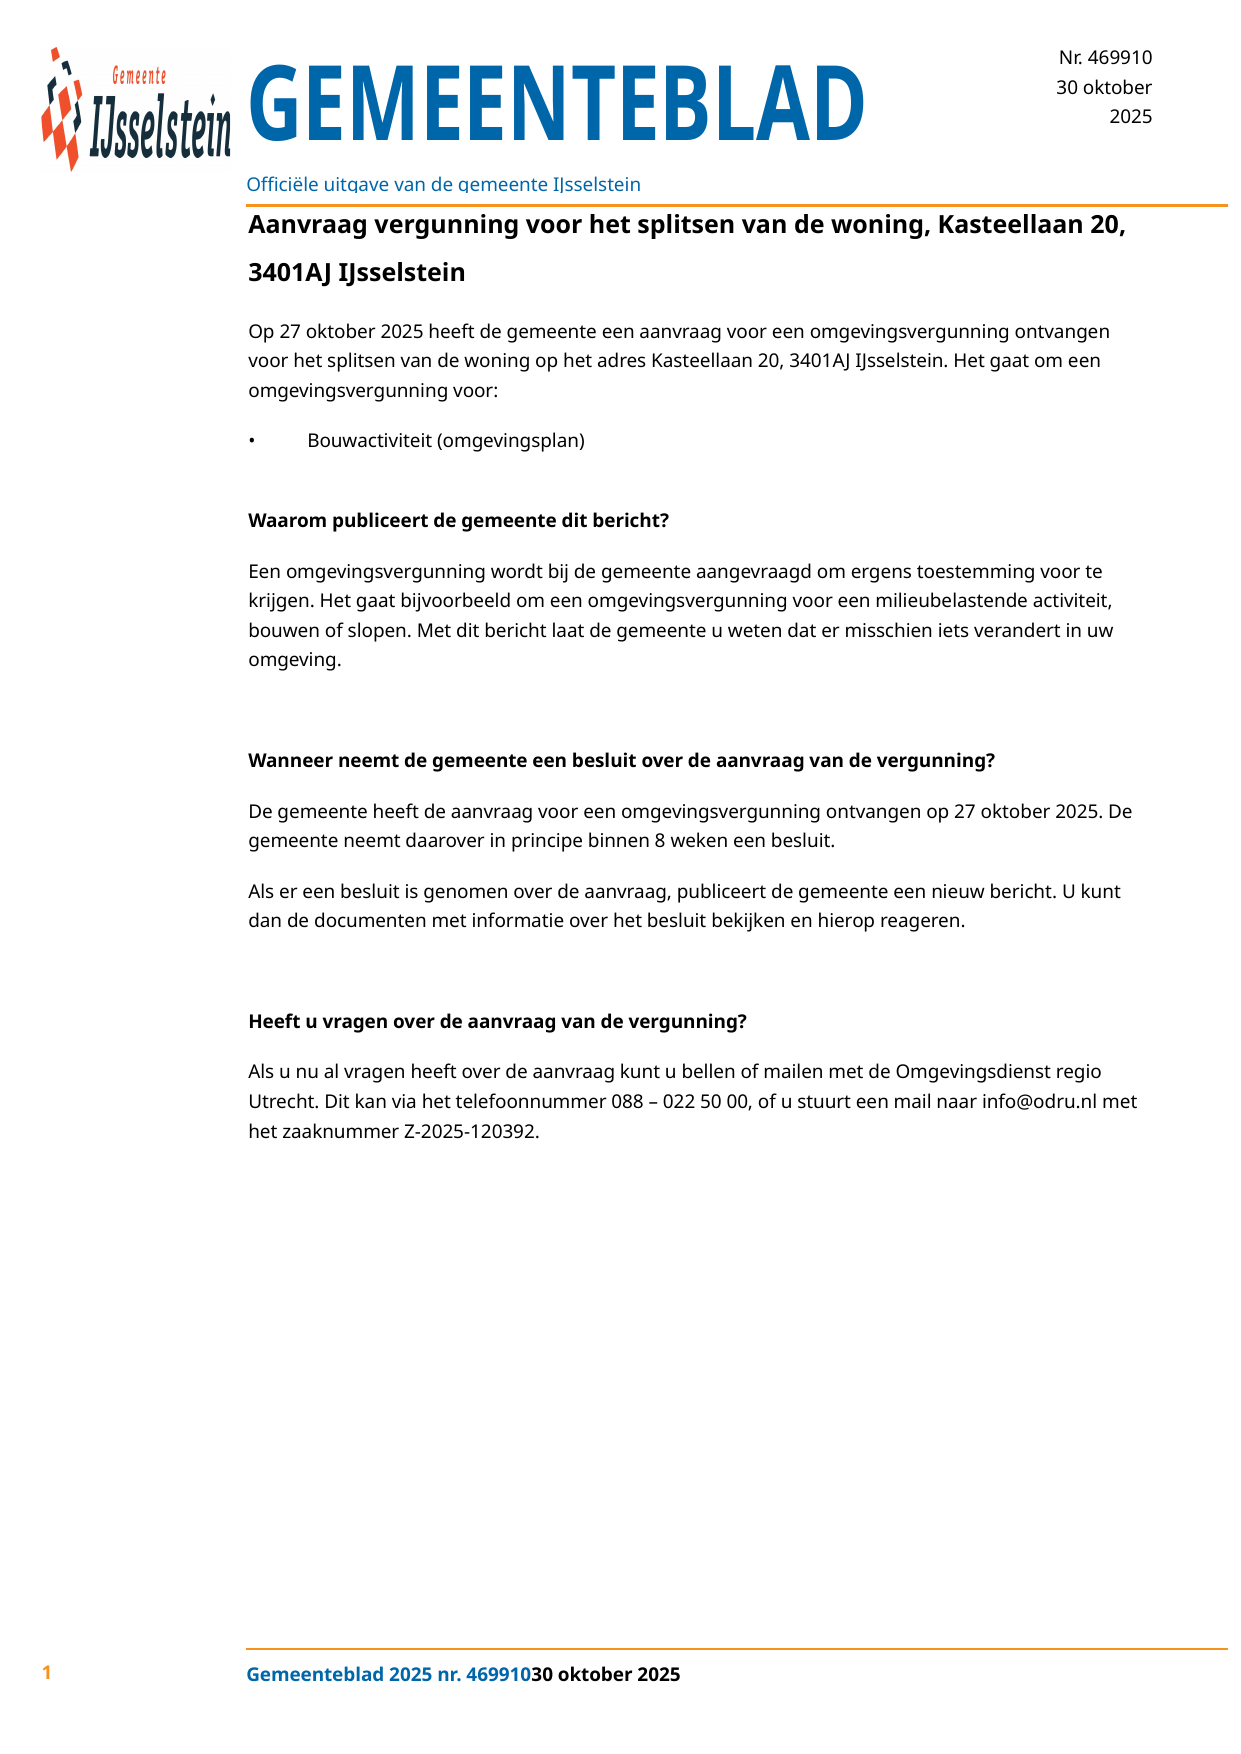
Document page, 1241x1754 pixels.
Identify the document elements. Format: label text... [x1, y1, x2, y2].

list Bouwactiviteit (omgevingsplan) [248, 427, 1152, 453]
picture [41, 47, 231, 172]
text Als u nu al vragen heeft over de aanvraag kunt u bellen of mailen met de Omgevingsdienst regio Utrecht. Dit kan via het telefoonnummer 088 – 022 50 00, of u stuurt een mail naar info@odru.nl met het zaaknummer Z-2025-120392. [248, 1059, 1152, 1144]
text Als er een besluit is genomen over de aanvraag, publiceert de gemeente een nieuw bericht. U kunt dan de documenten met informatie over het besluit bekijken en hierop reageren. [248, 878, 1152, 933]
text Aanvraag vergunning voor het splitsen van de woning, Kasteellaan 20, 3401AJ IJsselstein [248, 207, 1152, 288]
text Waarom publiceert de gemeente dit bericht? [248, 507, 1152, 533]
text Een omgevingsvergunning wordt bij de gemeente aangevraagd om ergens toestemming voor te krijgen. Het gaat bijvoorbeeld om een omgevingsvergunning voor een milieubelastende activiteit, bouwen of slopen. Met dit bericht laat de gemeente u weten dat er misschien iets verandert in uw omgeving. [248, 558, 1152, 672]
text Wanneer neemt de gemeente een besluit over de aanvraag van de vergunning? [248, 747, 1152, 773]
text Heeft u vragen over de aanvraag van de vergunning? [248, 1008, 1152, 1034]
text De gemeente heeft de aanvraag voor een omgevingsvergunning ontvangen op 27 oktober 2025. De gemeente neemt daarover in principe binnen 8 weken een besluit. [248, 798, 1152, 853]
text Op 27 oktober 2025 heeft de gemeente een aanvraag voor een omgevingsvergunning ontvangen voor het splitsen van de woning op het adres Kasteellaan 20, 3401AJ IJsselstein. Het gaat om een omgevingsvergunning voor: [248, 318, 1152, 403]
